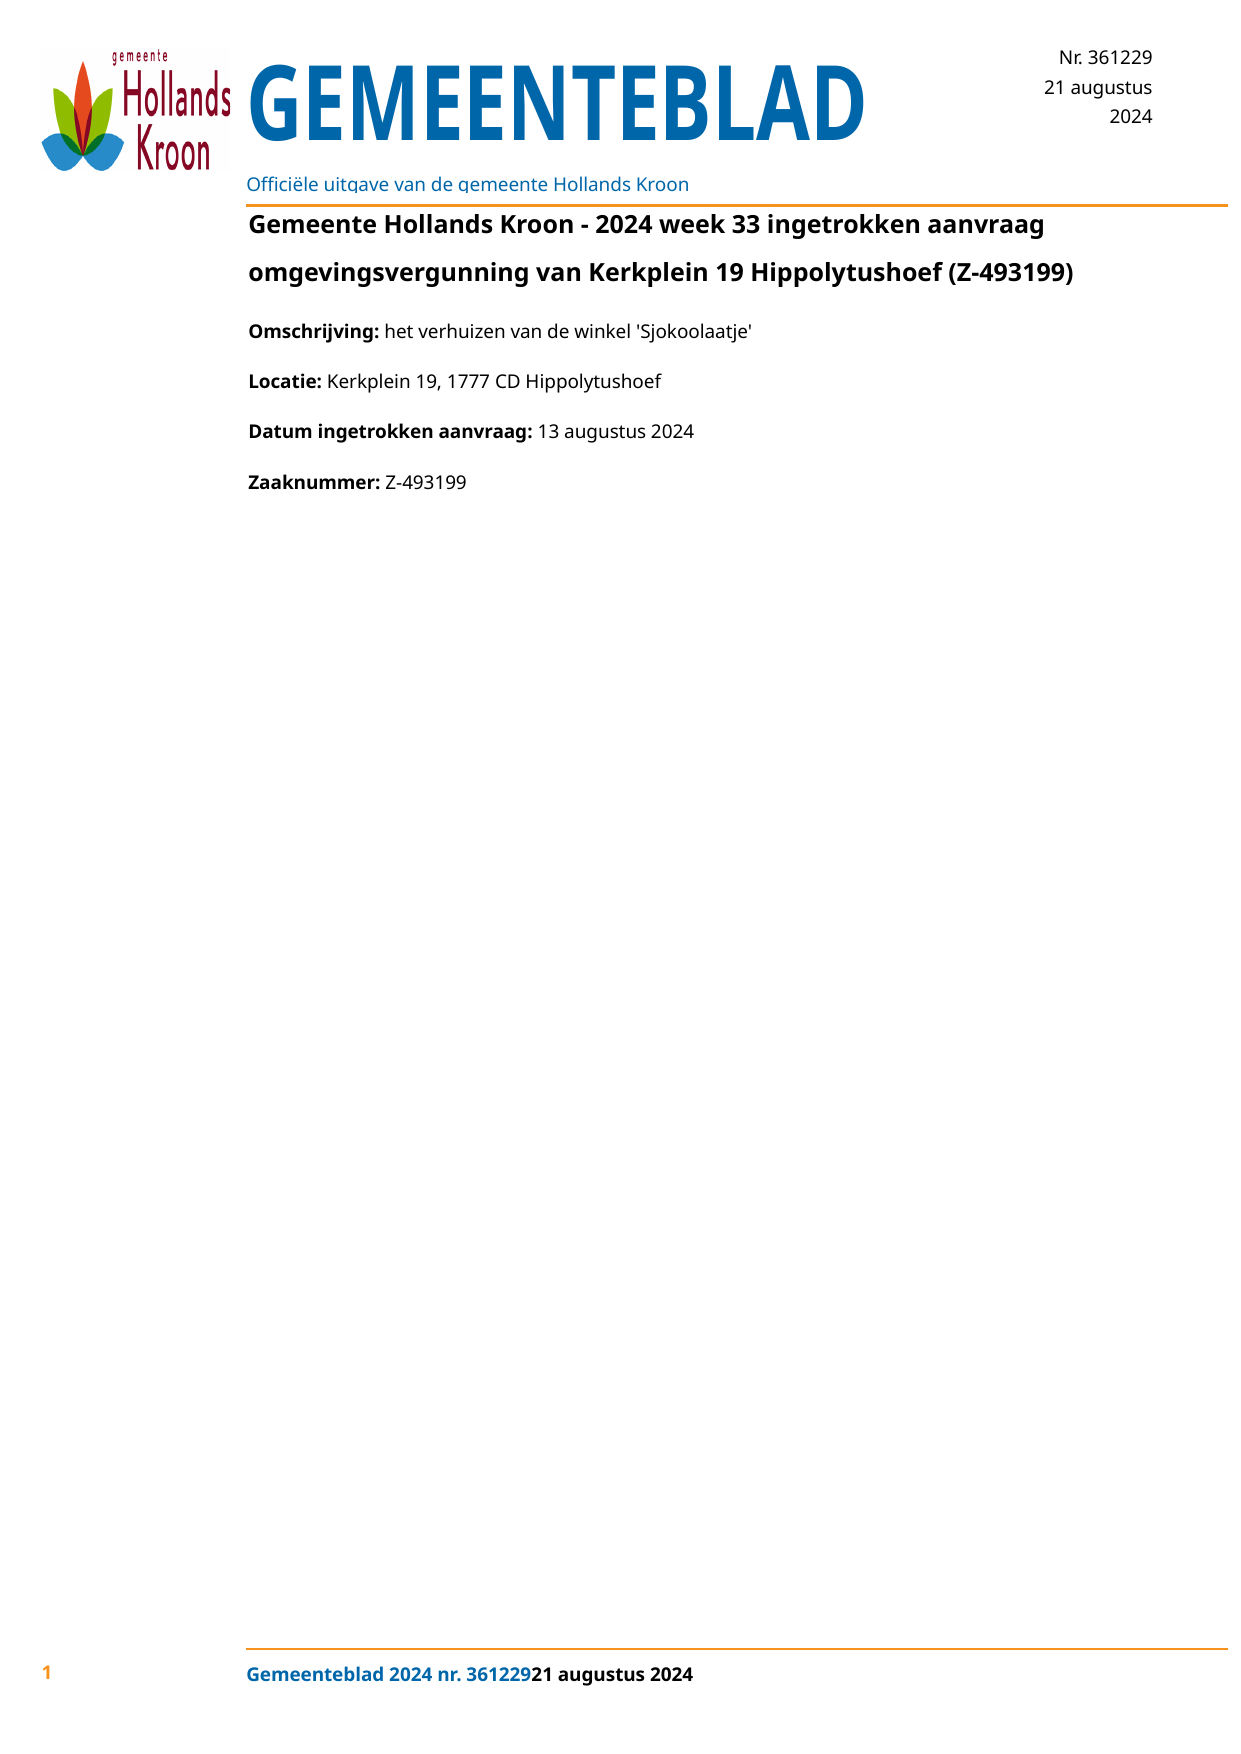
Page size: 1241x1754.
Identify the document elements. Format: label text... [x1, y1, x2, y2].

text Omschrijving: het verhuizen van de winkel 'Sjokoolaatje' [248, 318, 1152, 344]
text Datum ingetrokken aanvraag: 13 augustus 2024 [248, 419, 1152, 444]
picture [41, 47, 231, 172]
text Locatie: Kerkplein 19, 1777 CD Hippolytushoef [248, 368, 1152, 394]
text Zaaknummer: Z-493199 [248, 469, 1152, 495]
text Gemeente Hollands Kroon - 2024 week 33 ingetrokken aanvraag omgevingsvergunning van Kerkplein 19 Hippolytushoef (Z-493199) [248, 207, 1152, 288]
